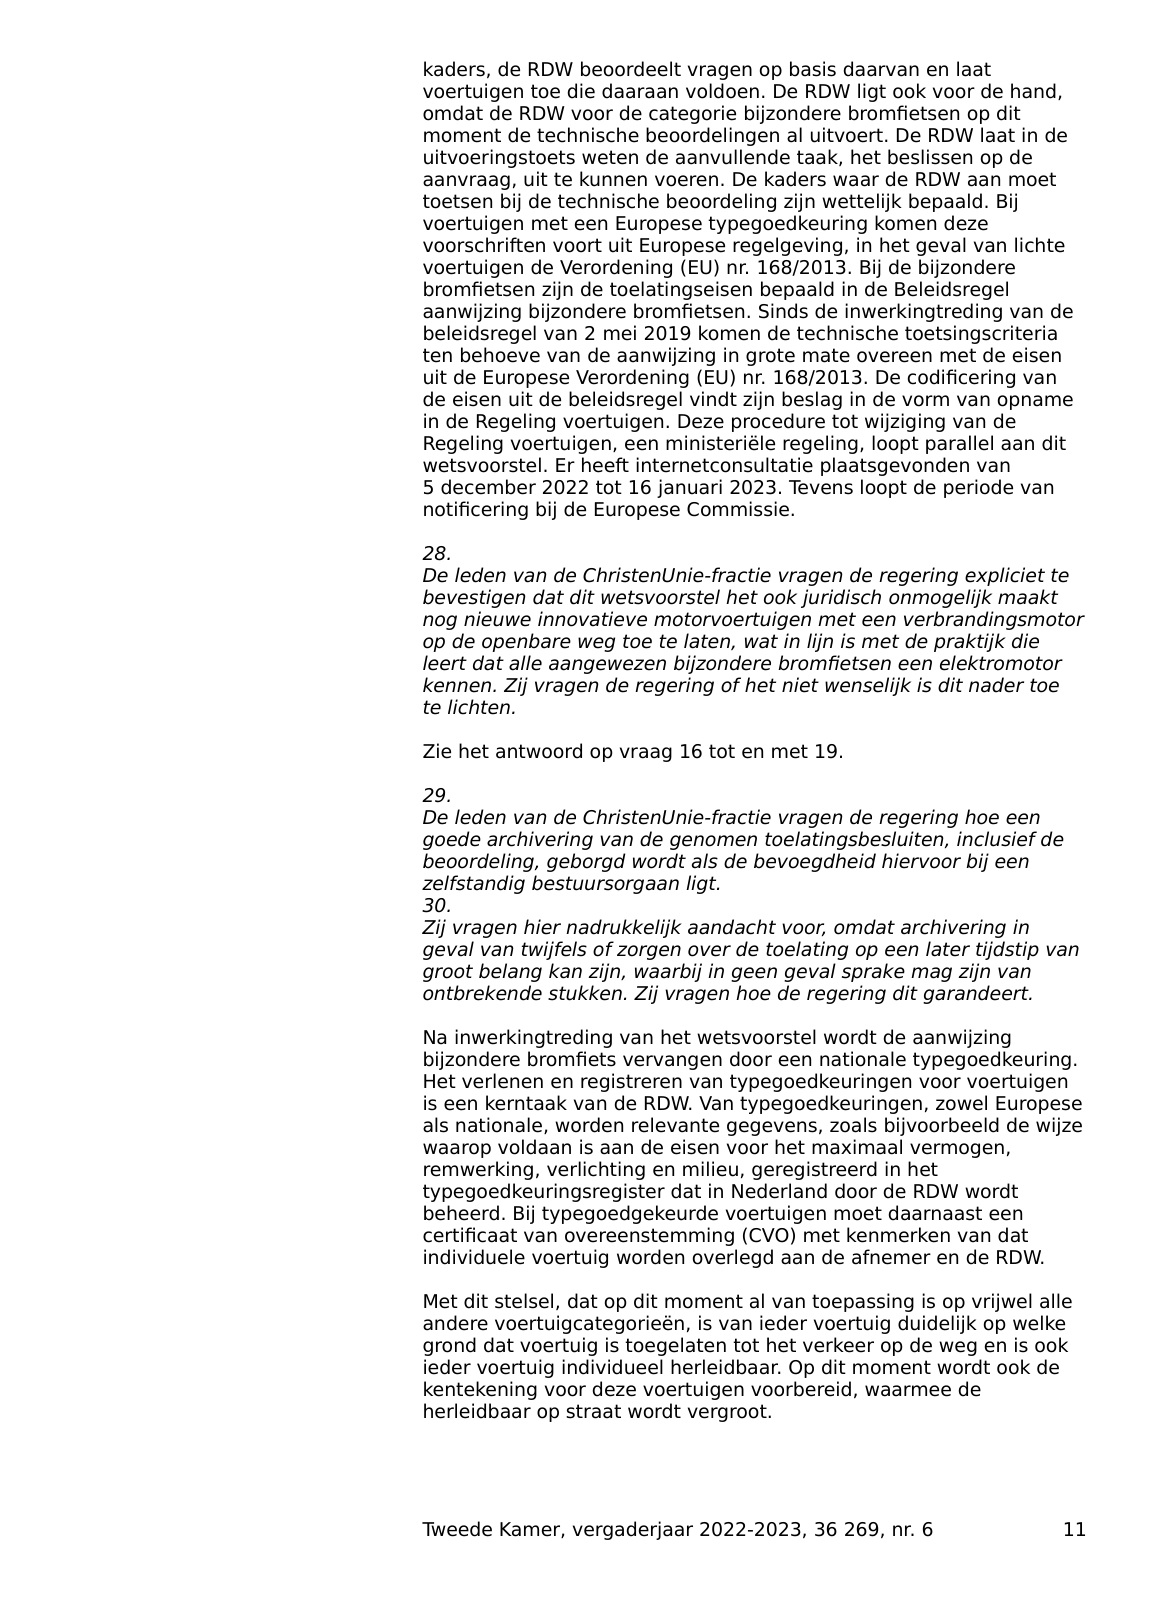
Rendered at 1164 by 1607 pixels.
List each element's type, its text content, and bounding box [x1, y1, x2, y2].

text De leden van de ChristenUnie-fractie vragen de regering hoe een goede archivering van de genomen toelatingsbesluiten, inclusief de beoordeling, geborgd wordt als de bevoegdheid hiervoor bij een zelfstandig bestuursorgaan ligt. [422, 807, 1087, 895]
text 29. [422, 785, 1087, 807]
text Na inwerkingtreding van het wetsvoorstel wordt de aanwijzing bijzondere bromfiets vervangen door een nationale typegoedkeuring. Het verlenen en registreren van typegoedkeuringen voor voertuigen is een kerntaak van de RDW. Van typegoedkeuringen, zowel Europese als nationale, worden relevante gegevens, zoals bijvoorbeeld de wijze waarop voldaan is aan de eisen voor het maximaal vermogen, remwerking, verlichting en milieu, geregistreerd in het typegoedkeuringsregister dat in Nederland door de RDW wordt beheerd. Bij typegoedgekeurde voertuigen moet daarnaast een certificaat van overeenstemming (CVO) met kenmerken van dat individuele voertuig worden overlegd aan de afnemer en de RDW. [422, 1027, 1087, 1269]
text 28. [422, 543, 1087, 565]
text Zij vragen hier nadrukkelijk aandacht voor, omdat archivering in geval van twijfels of zorgen over de toelating op een later tijdstip van groot belang kan zijn, waarbij in geen geval sprake mag zijn van ontbrekende stukken. Zij vragen hoe de regering dit garandeert. [422, 917, 1087, 1005]
text kaders, de RDW beoordeelt vragen op basis daarvan en laat voertuigen toe die daaraan voldoen. De RDW ligt ook voor de hand, omdat de RDW voor de categorie bijzondere bromfietsen op dit moment de technische beoordelingen al uitvoert. De RDW laat in de uitvoeringstoets weten de aanvullende taak, het beslissen op de aanvraag, uit te kunnen voeren. De kaders waar de RDW aan moet toetsen bij de technische beoordeling zijn wettelijk bepaald. Bij voertuigen met een Europese typegoedkeuring komen deze voorschriften voort uit Europese regelgeving, in het geval van lichte voertuigen de Verordening (EU) nr. 168/2013. Bij de bijzondere bromfietsen zijn de toelatingseisen bepaald in de Beleidsregel aanwijzing bijzondere bromfietsen. Sinds de inwerkingtreding van de beleidsregel van 2 mei 2019 komen de technische toetsingscriteria ten behoeve van de aanwijzing in grote mate overeen met de eisen uit de Europese Verordening (EU) nr. 168/2013. De codificering van de eisen uit de beleidsregel vindt zijn beslag in de vorm van opname in de Regeling voertuigen. Deze procedure tot wijziging van de Regeling voertuigen, een ministeriële regeling, loopt parallel aan dit wetsvoorstel. Er heeft internetconsultatie plaatsgevonden van 5 december 2022 tot 16 januari 2023. Tevens loopt de periode van notificering bij de Europese Commissie. [422, 59, 1087, 521]
text 30. [422, 895, 1087, 917]
text De leden van de ChristenUnie-fractie vragen de regering expliciet te bevestigen dat dit wetsvoorstel het ook juridisch onmogelijk maakt nog nieuwe innovatieve motorvoertuigen met een verbrandingsmotor op de openbare weg toe te laten, wat in lijn is met de praktijk die leert dat alle aangewezen bijzondere bromfietsen een elektromotor kennen. Zij vragen de regering of het niet wenselijk is dit nader toe te lichten. [422, 565, 1087, 719]
text Zie het antwoord op vraag 16 tot en met 19. [422, 741, 1087, 763]
text Met dit stelsel, dat op dit moment al van toepassing is op vrijwel alle andere voertuigcategorieën, is van ieder voertuig duidelijk op welke grond dat voertuig is toegelaten tot het verkeer op de weg en is ook ieder voertuig individueel herleidbaar. Op dit moment wordt ook de kentekening voor deze voertuigen voorbereid, waarmee de herleidbaar op straat wordt vergroot. [422, 1291, 1087, 1423]
